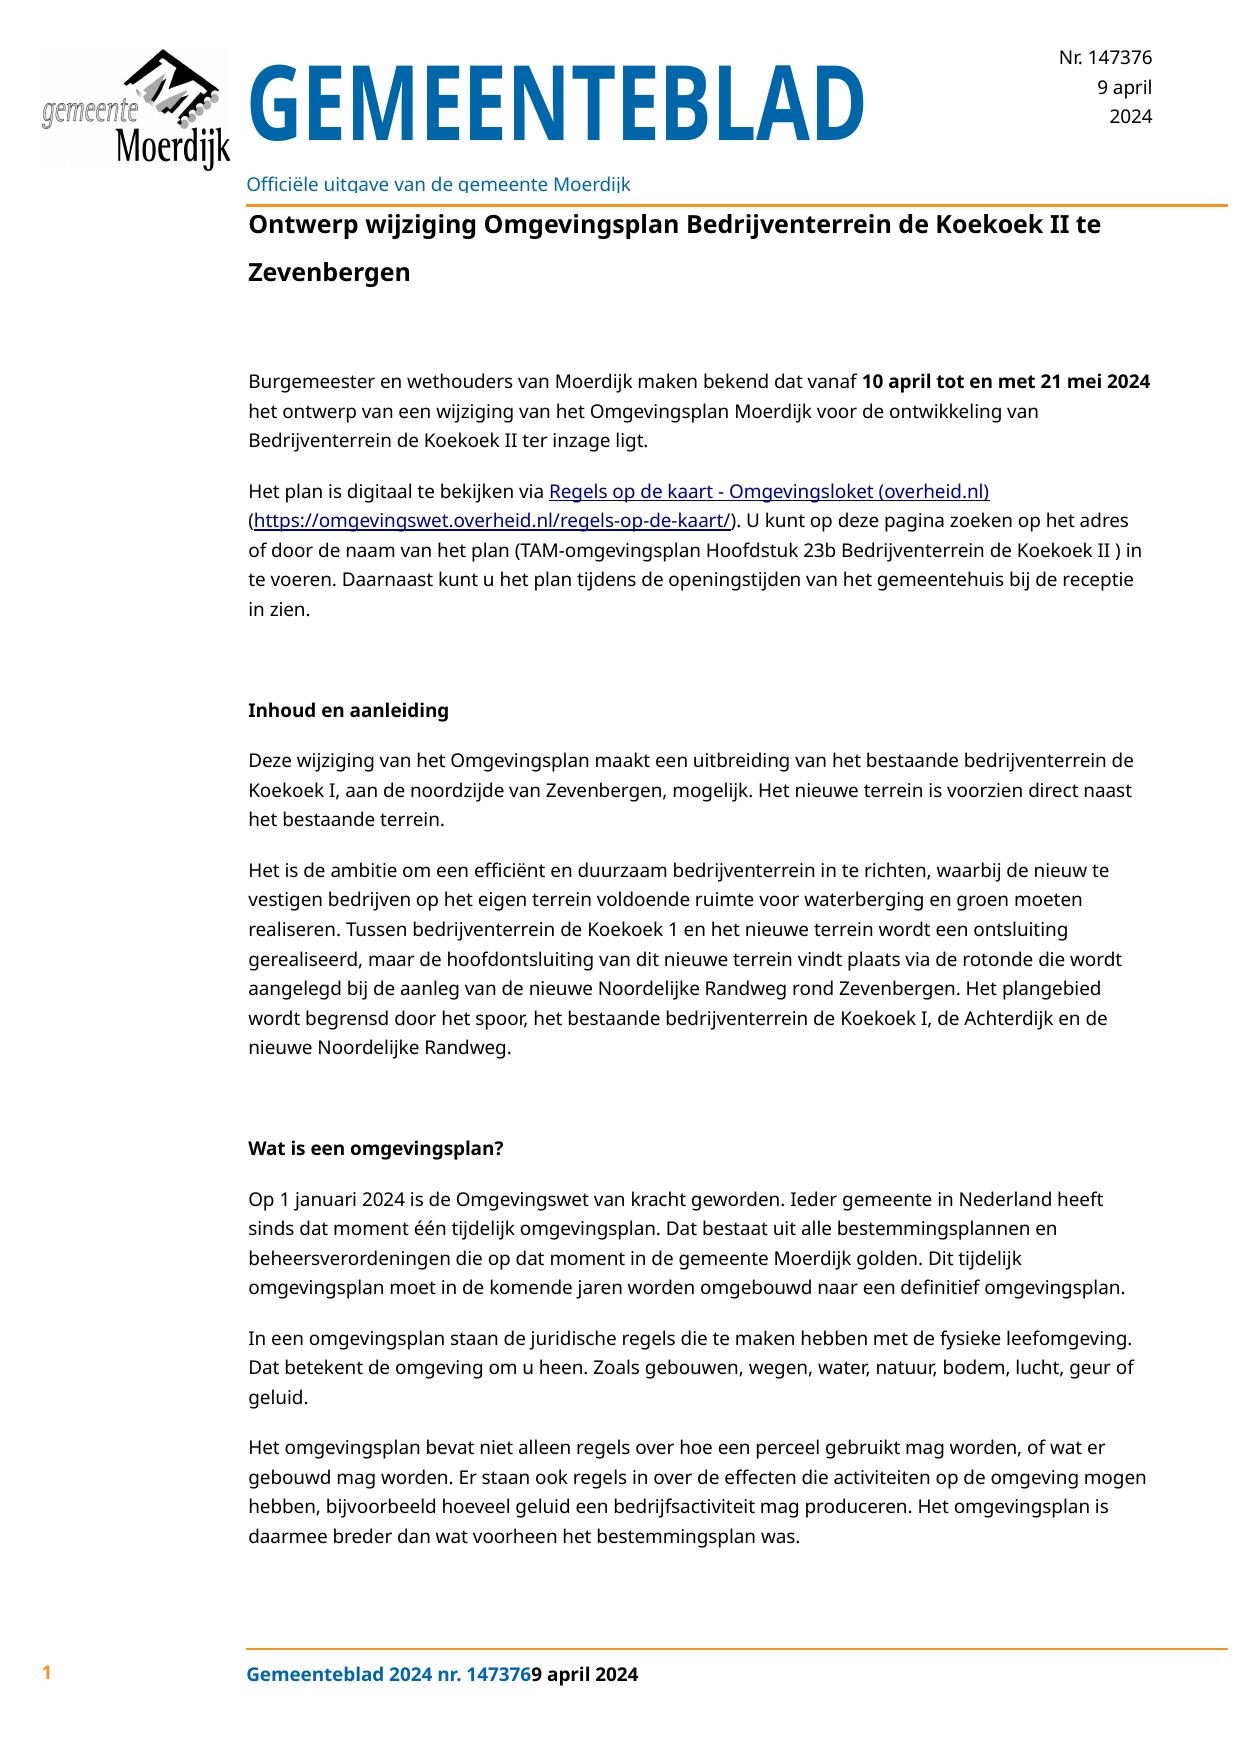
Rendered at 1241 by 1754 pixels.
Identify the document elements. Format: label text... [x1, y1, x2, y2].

text Het is de ambitie om een efficiënt en duurzaam bedrijventerrein in te richten, waarbij de nieuw te vestigen bedrijven op het eigen terrein voldoende ruimte voor waterberging en groen moeten realiseren. Tussen bedrijventerrein de Koekoek 1 en het nieuwe terrein wordt een ontsluiting gerealiseerd, maar de hoofdontsluiting van dit nieuwe terrein vindt plaats via de rotonde die wordt aangelegd bij de aanleg van de nieuwe Noordelijke Randweg rond Zevenbergen. Het plangebied wordt begrensd door het spoor, het bestaande bedrijventerrein de Koekoek I, de Achterdijk en de nieuwe Noordelijke Randweg. [248, 857, 1152, 1060]
text Burgemeester en wethouders van Moerdijk maken bekend dat vanaf 10 april tot en met 21 mei 2024 het ontwerp van een wijziging van het Omgevingsplan Moerdijk voor de ontwikkeling van Bedrijventerrein de Koekoek II ter inzage ligt. [248, 368, 1152, 453]
text Ontwerp wijziging Omgevingsplan Bedrijventerrein de Koekoek II te Zevenbergen [248, 207, 1152, 288]
text Het plan is digitaal te bekijken via Regels op de kaart - Omgevingsloket (overheid.nl) (https://omgevingswet.overheid.nl/regels-op-de-kaart/). U kunt op deze pagina zoeken op het adres of door de naam van het plan (TAM-omgevingsplan Hoofdstuk 23b Bedrijventerrein de Koekoek II ) in te voeren. Daarnaast kunt u het plan tijdens de openingstijden van het gemeentehuis bij de receptie in zien. [248, 478, 1152, 622]
text Inhoud en aanleiding [248, 697, 1152, 723]
text Op 1 januari 2024 is de Omgevingswet van kracht geworden. Ieder gemeente in Nederland heeft sinds dat moment één tijdelijk omgevingsplan. Dat bestaat uit alle bestemmingsplannen en beheersverordeningen die op dat moment in de gemeente Moerdijk golden. Dit tijdelijk omgevingsplan moet in de komende jaren worden omgebouwd naar een definitief omgevingsplan. [248, 1186, 1152, 1300]
text Wat is een omgevingsplan? [248, 1135, 1152, 1161]
text Deze wijziging van het Omgevingsplan maakt een uitbreiding van het bestaande bedrijventerrein de Koekoek I, aan de noordzijde van Zevenbergen, mogelijk. Het nieuwe terrein is voorzien direct naast het bestaande terrein. [248, 747, 1152, 832]
text Het omgevingsplan bevat niet alleen regels over hoe een perceel gebruikt mag worden, of wat er gebouwd mag worden. Er staan ook regels in over de effecten die activiteiten op de omgeving mogen hebben, bijvoorbeeld hoeveel geluid een bedrijfsactiviteit mag produceren. Het omgevingsplan is daarmee breder dan wat voorheen het bestemmingsplan was. [248, 1434, 1152, 1549]
picture [41, 47, 231, 172]
text In een omgevingsplan staan de juridische regels die te maken hebben met de fysieke leefomgeving. Dat betekent de omgeving om u heen. Zoals gebouwen, wegen, water, natuur, bodem, lucht, geur of geluid. [248, 1325, 1152, 1410]
